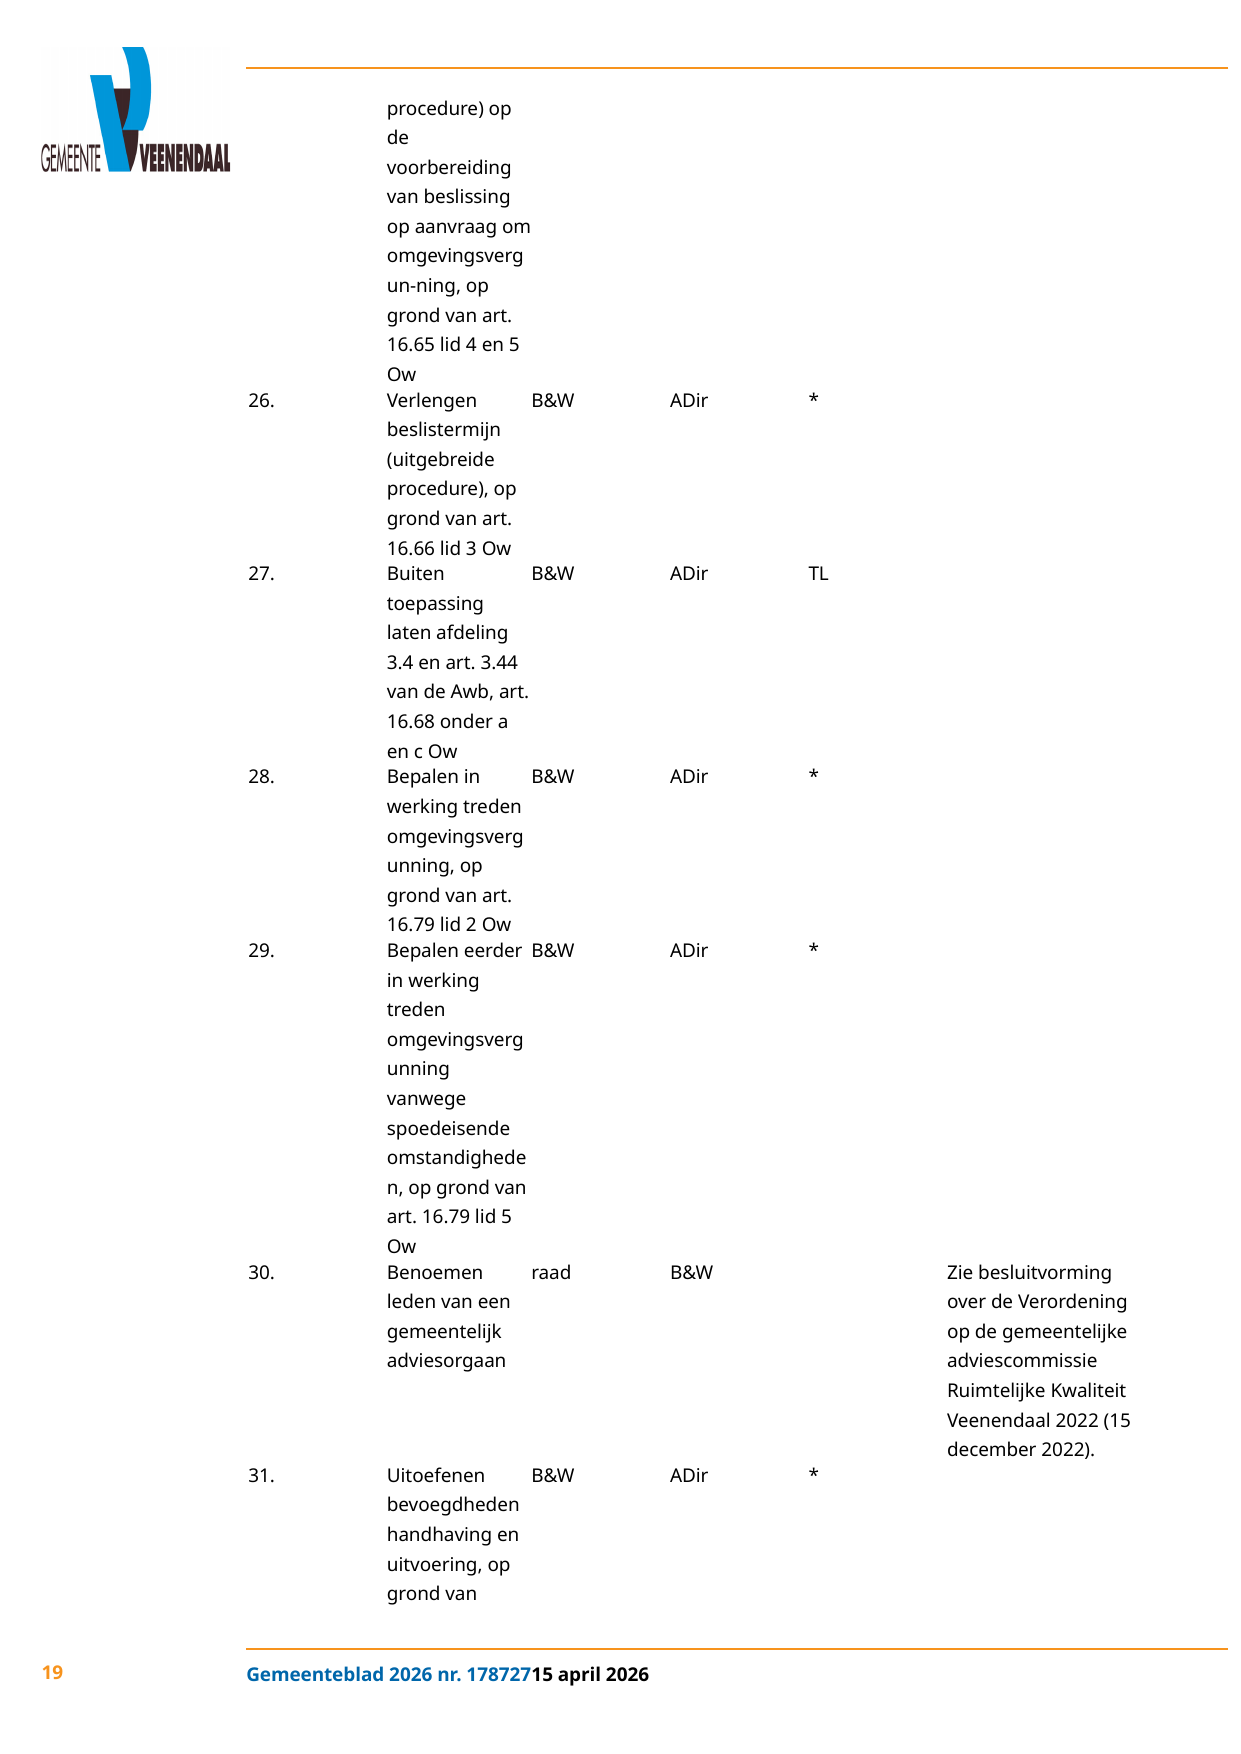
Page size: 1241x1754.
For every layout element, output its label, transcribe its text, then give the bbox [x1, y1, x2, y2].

picture [123, 47, 231, 172]
table_cell ADir [670, 1462, 808, 1606]
table_cell raad [531, 1259, 670, 1462]
table_cell Buiten toepassing laten afdeling 3.4 en art. 3.44 van de Awb, art. 16.68 onder a en c Ow [387, 560, 531, 764]
table_cell [248, 95, 387, 387]
table_cell * [808, 1462, 947, 1606]
table_cell B&W [531, 937, 670, 1259]
table_cell [947, 387, 1152, 560]
table_cell Uitoefenen bevoegdheden handhaving en uitvoering, op grond van [387, 1462, 531, 1606]
picture [41, 47, 130, 172]
table_cell [947, 937, 1152, 1259]
table_cell B&W [531, 764, 670, 937]
table_cell * [808, 937, 947, 1259]
table_cell Verlengen beslistermijn (uitgebreide procedure), op grond van art. 16.66 lid 3 Ow [387, 387, 531, 560]
table_cell [947, 764, 1152, 937]
table_cell 29. [248, 937, 387, 1259]
table_cell ADir [670, 937, 808, 1259]
table_cell [808, 95, 947, 387]
table_cell Bepalen in werking treden omgevingsvergunning, op grond van art. 16.79 lid 2 Ow [387, 764, 531, 937]
table_cell 30. [248, 1259, 387, 1462]
table_cell B&W [531, 387, 670, 560]
table_cell Bepalen eerder in werking treden omgevingsvergunning vanwege spoedeisende omstandigheden, op grond van art. 16.79 lid 5 Ow [387, 937, 531, 1259]
table_cell [531, 95, 670, 387]
table_cell ADir [670, 387, 808, 560]
table_cell * [808, 387, 947, 560]
table_cell ADir [670, 764, 808, 937]
table_cell [947, 95, 1152, 387]
table_cell * [808, 764, 947, 937]
table_cell TL [808, 560, 947, 764]
table_cell [947, 560, 1152, 764]
table_cell procedure) op de voorbereiding van beslissing op aanvraag om omgevingsvergun-ning, op grond van art. 16.65 lid 4 en 5 Ow [387, 95, 531, 387]
table_cell ADir [670, 560, 808, 764]
table_cell [947, 1462, 1152, 1606]
table_cell [670, 95, 808, 387]
table_cell B&W [531, 1462, 670, 1606]
table_cell Benoemen leden van een gemeentelijk adviesorgaan [387, 1259, 531, 1462]
table_cell [808, 1259, 947, 1462]
table_cell 27. [248, 560, 387, 764]
table_cell 31. [248, 1462, 387, 1606]
table_cell B&W [670, 1259, 808, 1462]
table_cell B&W [531, 560, 670, 764]
table_cell Zie besluitvorming over de Verordening op de gemeentelijke adviescommissie Ruimtelijke Kwaliteit Veenendaal 2022 (15 december 2022). [947, 1259, 1152, 1462]
table_cell 26. [248, 387, 387, 560]
table_cell 28. [248, 764, 387, 937]
